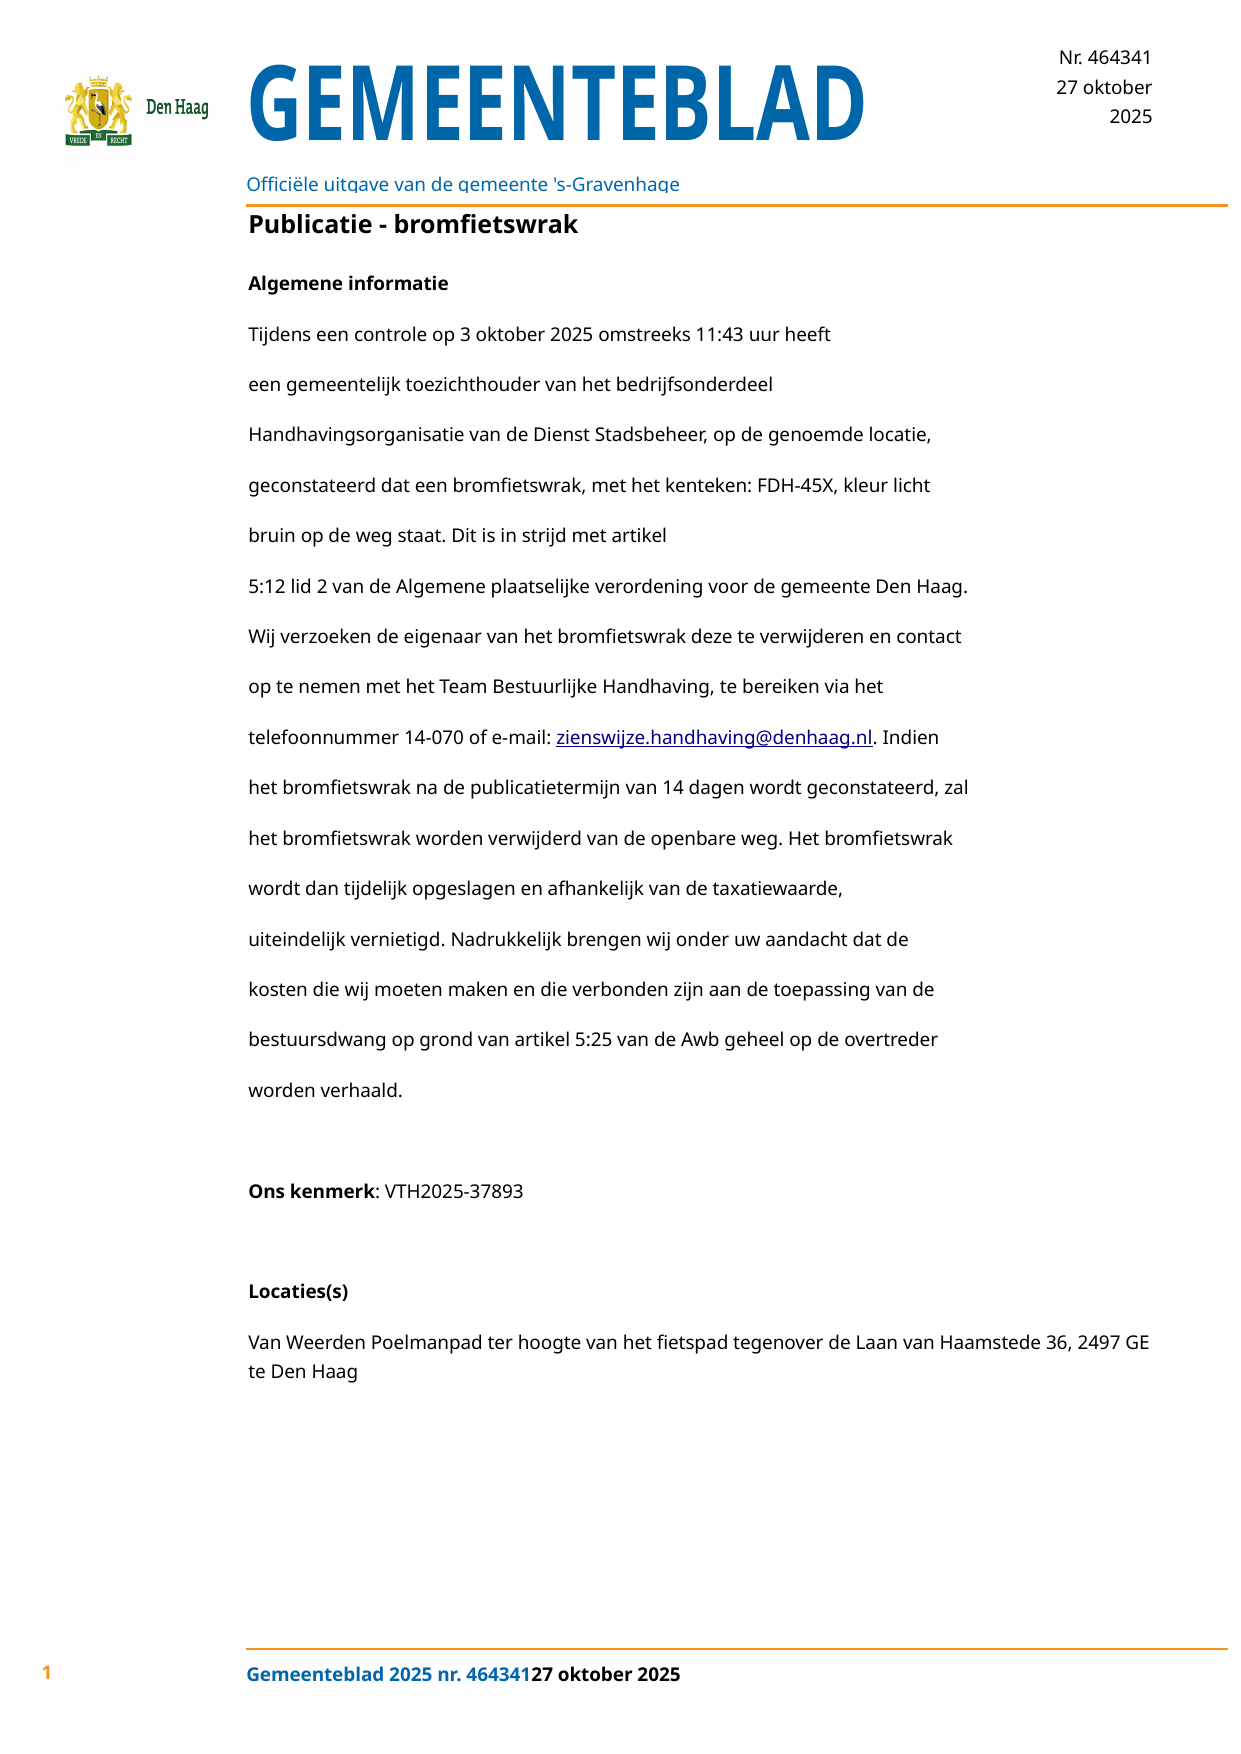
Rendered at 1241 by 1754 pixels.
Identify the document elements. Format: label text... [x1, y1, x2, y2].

text kosten die wij moeten maken en die verbonden zijn aan de toepassing van de [248, 976, 1152, 1002]
text het bromfietswrak na de publicatietermijn van 14 dagen wordt geconstateerd, zal [248, 774, 1152, 800]
text Wij verzoeken de eigenaar van het bromfietswrak deze te verwijderen en contact [248, 623, 1152, 649]
text een gemeentelijk toezichthouder van het bedrijfsonderdeel [248, 371, 1152, 397]
text wordt dan tijdelijk opgeslagen en afhankelijk van de taxatiewaarde, [248, 875, 1152, 901]
text Van Weerden Poelmanpad ter hoogte van het fietspad tegenover de Laan van Haamstede 36, 2497 GE te Den Haag [248, 1329, 1152, 1384]
text uiteindelijk vernietigd. Nadrukkelijk brengen wij onder uw aandacht dat de [248, 926, 1152, 951]
text Ons kenmerk: VTH2025-37893 [248, 1178, 1152, 1203]
text Algemene informatie [248, 270, 1152, 296]
text het bromfietswrak worden verwijderd van de openbare weg. Het bromfietswrak [248, 825, 1152, 851]
text Locaties(s) [248, 1279, 1152, 1304]
text Handhavingsorganisatie van de Dienst Stadsbeheer, op de genoemde locatie, [248, 422, 1152, 447]
text geconstateerd dat een bromfietswrak, met het kenteken: FDH-45X, kleur licht [248, 472, 1152, 498]
text 5:12 lid 2 van de Algemene plaatselijke verordening voor de gemeente Den Haag. [248, 573, 1152, 598]
text telefoonnummer 14-070 of e-mail: zienswijze.handhaving@denhaag.nl. Indien [248, 724, 1152, 750]
text Tijdens een controle op 3 oktober 2025 omstreeks 11:43 uur heeft [248, 321, 1152, 346]
text bestuursdwang op grond van artikel 5:25 van de Awb geheel op de overtreder [248, 1027, 1152, 1052]
text bruin op de weg staat. Dit is in strijd met artikel [248, 522, 1152, 548]
picture [41, 47, 231, 172]
text op te nemen met het Team Bestuurlijke Handhaving, te bereiken via het [248, 674, 1152, 699]
text worden verhaald. [248, 1077, 1152, 1103]
text Publicatie - bromfietswrak [248, 207, 1152, 241]
